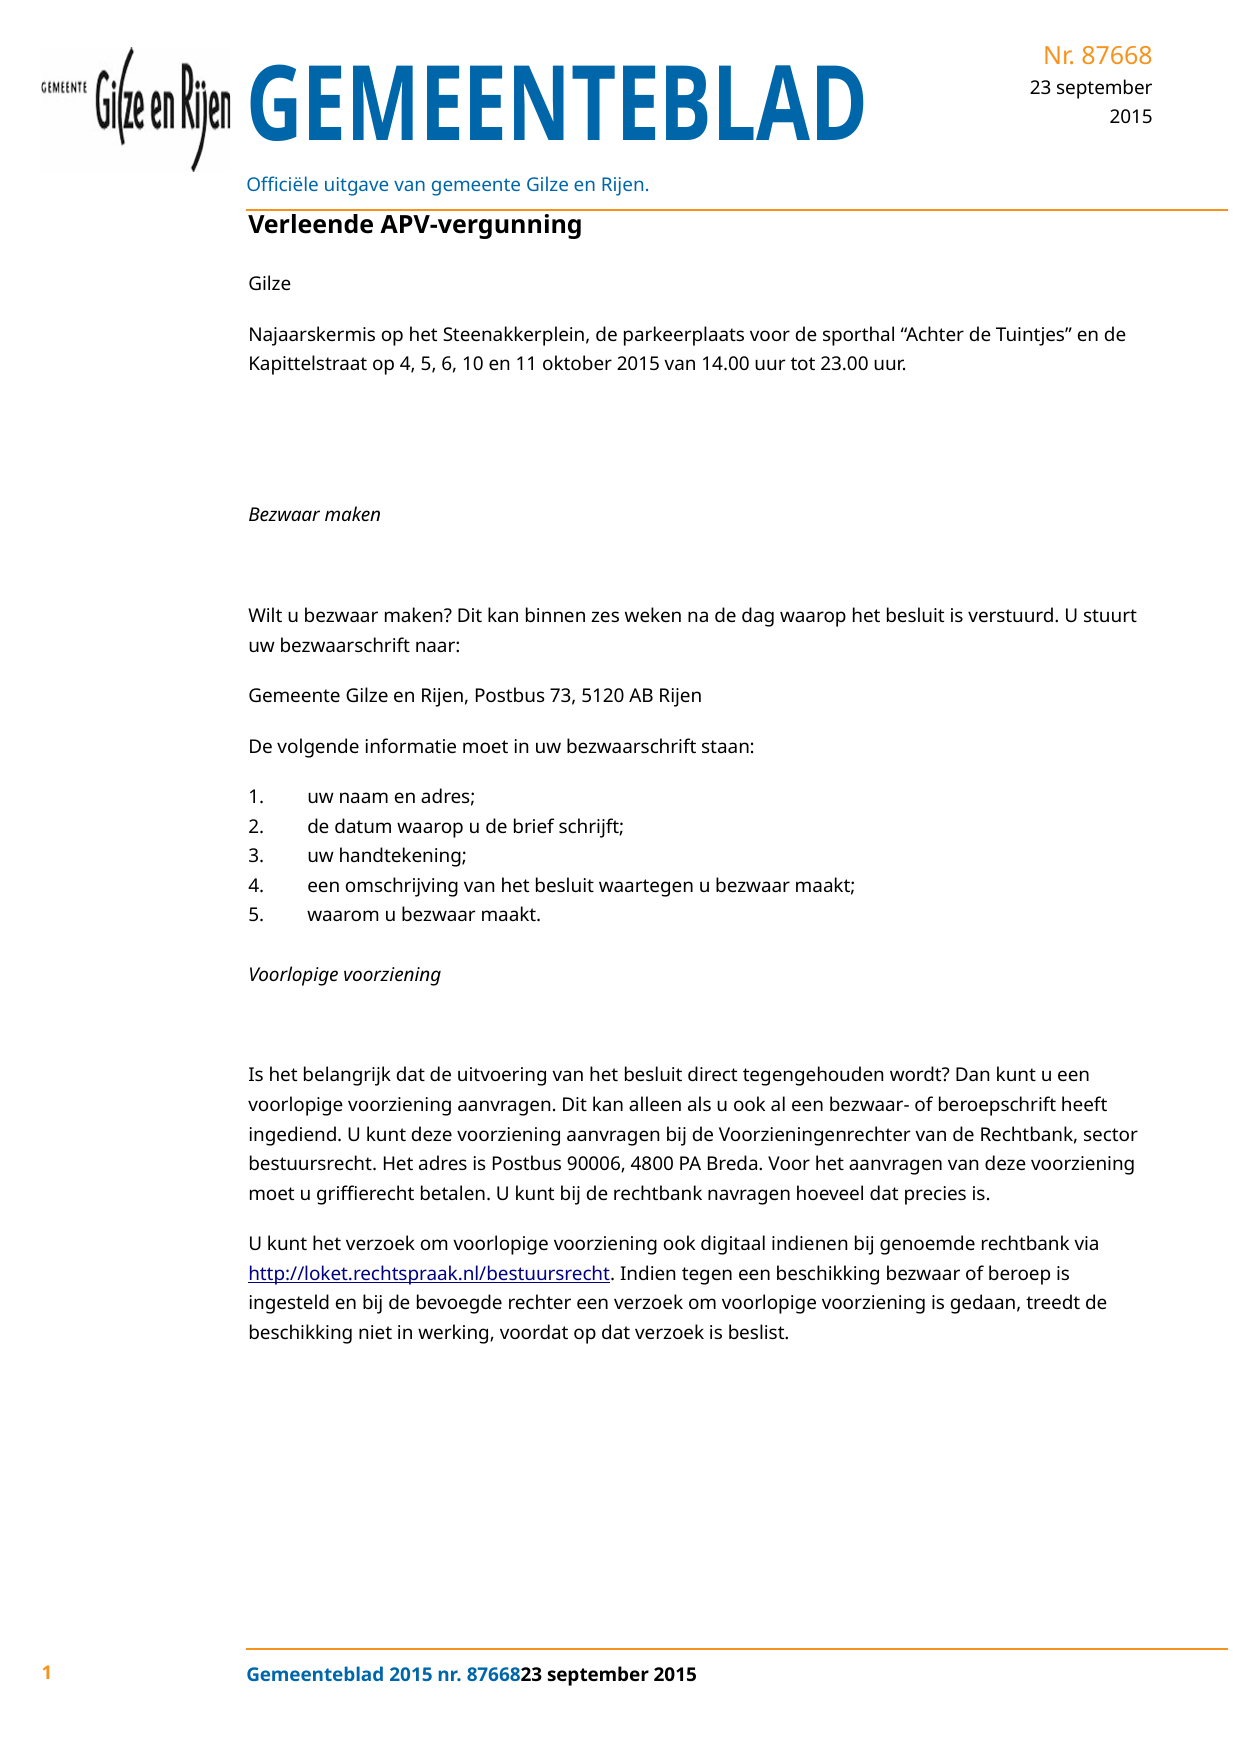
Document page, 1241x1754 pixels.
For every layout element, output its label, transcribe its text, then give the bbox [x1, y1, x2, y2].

text Verleende APV-vergunning [248, 211, 1152, 241]
text Najaarskermis op het Steenakkerplein, de parkeerplaats voor de sporthal “Achter de Tuintjes” en de Kapittelstraat op 4, 5, 6, 10 en 11 oktober 2015 van 14.00 uur tot 23.00 uur. [248, 321, 1152, 376]
text Gemeente Gilze en Rijen, Postbus 73, 5120 AB Rijen [248, 682, 1152, 708]
text Is het belangrijk dat de uitvoering van het besluit direct tegengehouden wordt? Dan kunt u een voorlopige voorziening aanvragen. Dit kan alleen als u ook al een bezwaar- of beroepschrift heeft ingediend. U kunt deze voorziening aanvragen bij de Voorzieningenrechter van de Rechtbank, sector bestuursrecht. Het adres is Postbus 90006, 4800 PA Breda. Voor het aanvragen van deze voorziening moet u griffierecht betalen. U kunt bij de rechtbank navragen hoeveel dat precies is. [248, 1062, 1152, 1206]
list de datum waarop u de brief schrijft; [248, 813, 1152, 838]
list waarom u bezwaar maakt. [248, 902, 1152, 927]
text U kunt het verzoek om voorlopige voorziening ook digitaal indienen bij genoemde rechtbank via http://loket.rechtspraak.nl/bestuursrecht. Indien tegen een beschikking bezwaar of beroep is ingesteld en bij de bevoegde rechter een verzoek om voorlopige voorziening is gedaan, treedt de beschikking niet in werking, voordat op dat verzoek is beslist. [248, 1230, 1152, 1345]
text Voorlopige voorziening [248, 961, 1152, 986]
text De volgende informatie moet in uw bezwaarschrift staan: [248, 733, 1152, 758]
list een omschrijving van het besluit waartegen u bezwaar maakt; [248, 872, 1152, 898]
picture [41, 47, 231, 172]
text Gilze [248, 270, 1152, 296]
text Bezwaar maken [248, 502, 1152, 527]
list uw naam en adres; [248, 783, 1152, 809]
text Wilt u bezwaar maken? Dit kan binnen zes weken na de dag waarop het besluit is verstuurd. U stuurt uw bezwaarschrift naar: [248, 602, 1152, 658]
list uw handtekening; [248, 842, 1152, 868]
